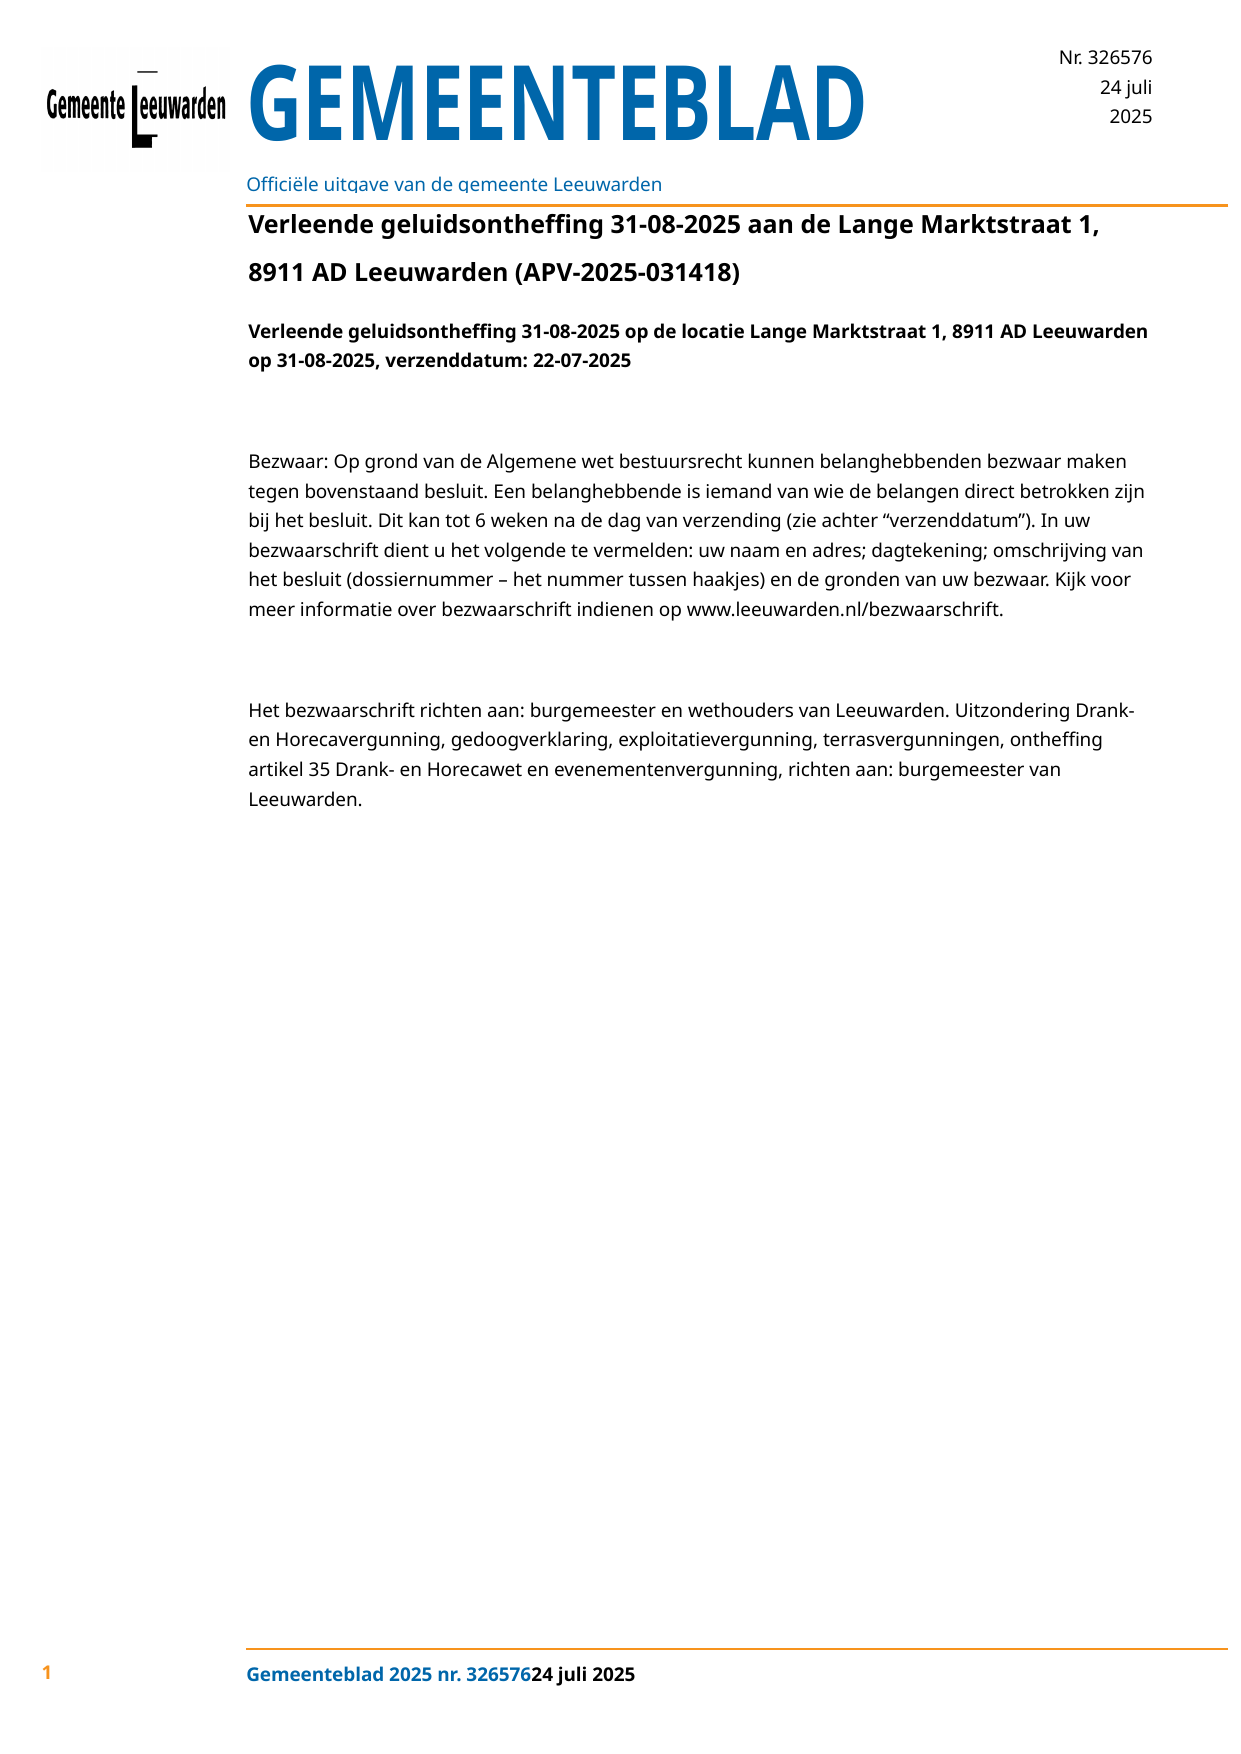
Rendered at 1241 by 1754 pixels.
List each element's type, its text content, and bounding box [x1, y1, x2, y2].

text Verleende geluidsontheffing 31-08-2025 aan de Lange Marktstraat 1, 8911 AD Leeuwarden (APV-2025-031418) [248, 207, 1152, 288]
text Bezwaar: Op grond van de Algemene wet bestuursrecht kunnen belanghebbenden bezwaar maken tegen bovenstaand besluit. Een belanghebbende is iemand van wie de belangen direct betrokken zijn bij het besluit. Dit kan tot 6 weken na de dag van verzending (zie achter “verzenddatum”). In uw bezwaarschrift dient u het volgende te vermelden: uw naam en adres; dagtekening; omschrijving van het besluit (dossiernummer – het nummer tussen haakjes) en de gronden van uw bezwaar. Kijk voor meer informatie over bezwaarschrift indienen op www.leeuwarden.nl/bezwaarschrift. [248, 448, 1152, 622]
text Het bezwaarschrift richten aan: burgemeester en wethouders van Leeuwarden. Uitzondering Drank- en Horecavergunning, gedoogverklaring, exploitatievergunning, terrasvergunningen, ontheffing artikel 35 Drank- en Horecawet en evenementenvergunning, richten aan: burgemeester van Leeuwarden. [248, 697, 1152, 812]
text Verleende geluidsontheffing 31-08-2025 op de locatie Lange Marktstraat 1, 8911 AD Leeuwarden op 31-08-2025, verzenddatum: 22-07-2025 [248, 318, 1152, 373]
picture [41, 47, 231, 172]
